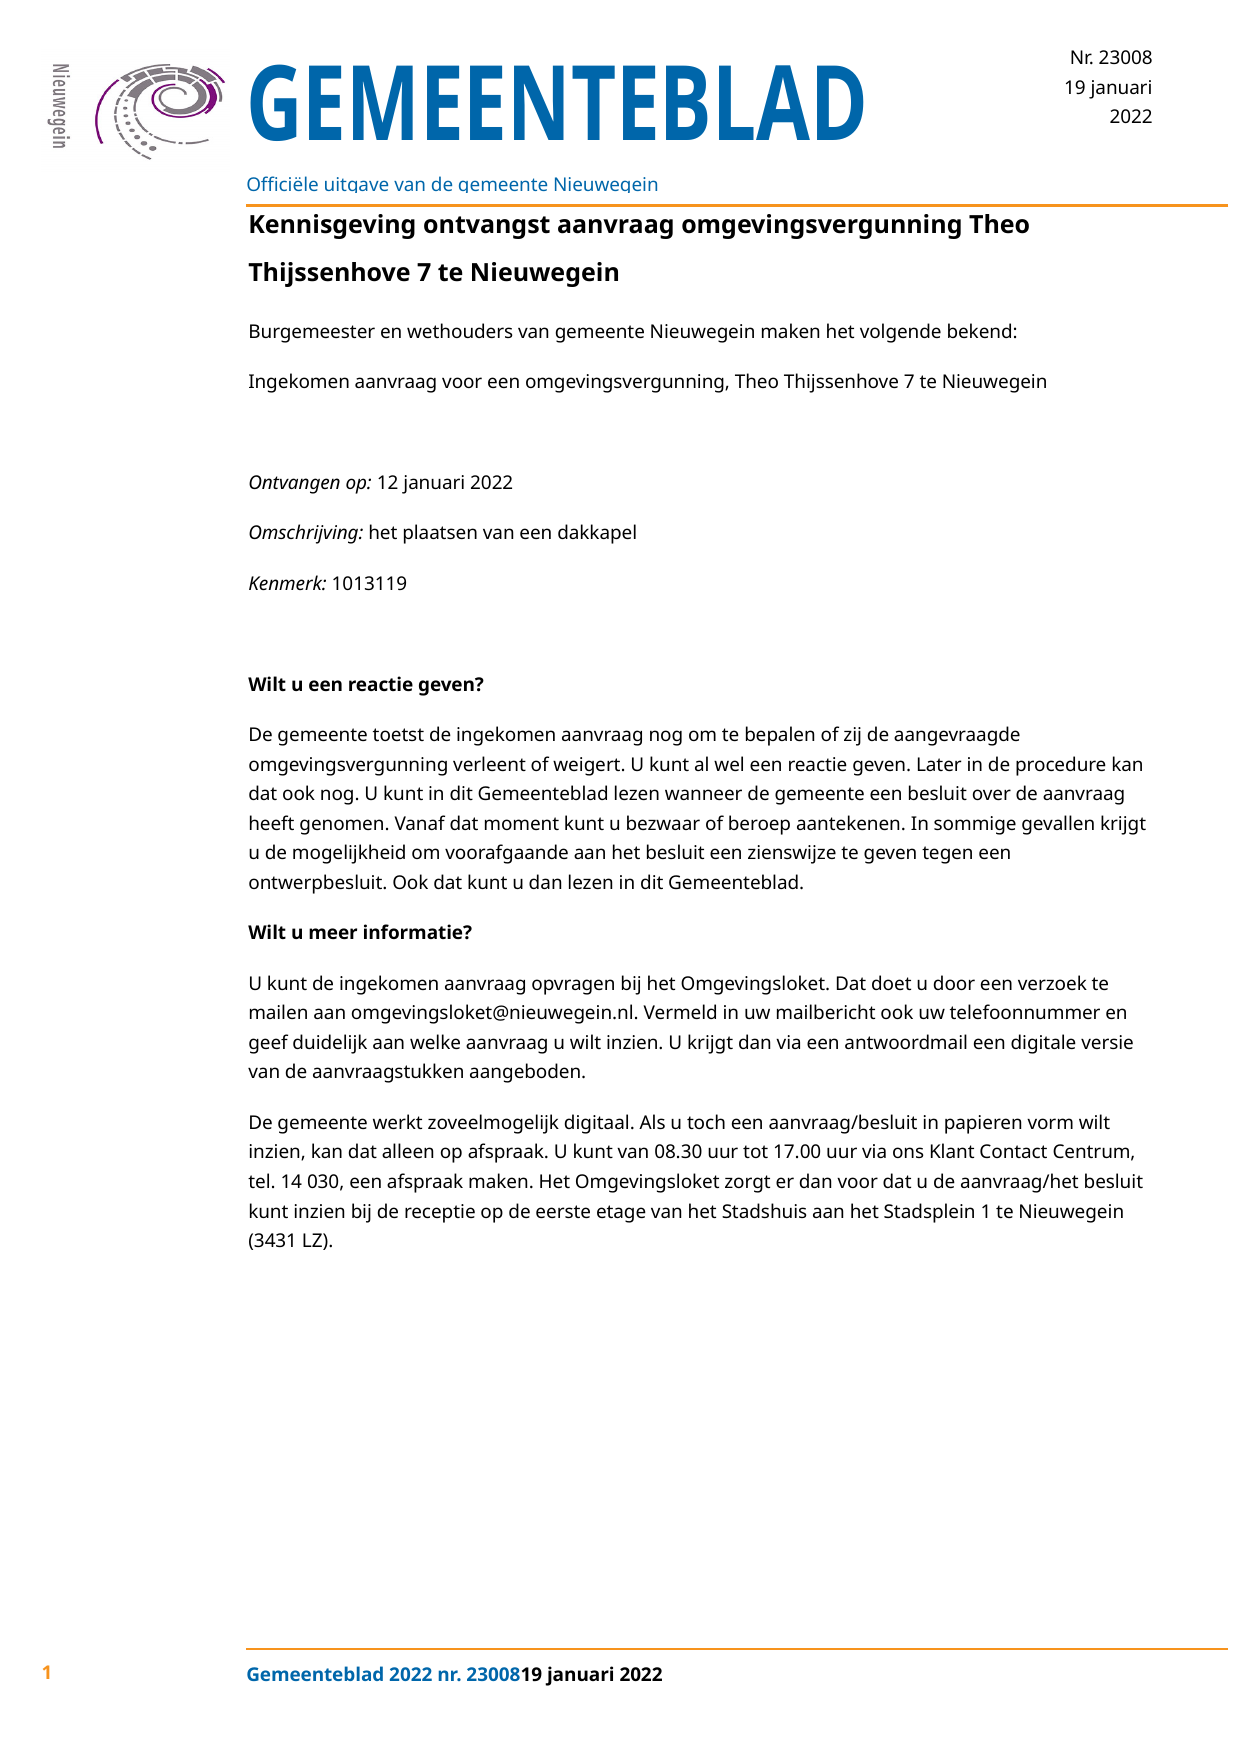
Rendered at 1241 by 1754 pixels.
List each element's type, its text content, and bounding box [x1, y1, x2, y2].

text Burgemeester en wethouders van gemeente Nieuwegein maken het volgende bekend: [248, 318, 1152, 344]
text Omschrijving: het plaatsen van een dakkapel [248, 519, 1152, 545]
text De gemeente werkt zoveelmogelijk digitaal. Als u toch een aanvraag/besluit in papieren vorm wilt inzien, kan dat alleen op afspraak. U kunt van 08.30 uur tot 17.00 uur via ons Klant Contact Centrum, tel. 14 030, een afspraak maken. Het Omgevingsloket zorgt er dan voor dat u de aanvraag/het besluit kunt inzien bij de receptie op de eerste etage van het Stadshuis aan het Stadsplein 1 te Nieuwegein (3431 LZ). [248, 1109, 1152, 1253]
text De gemeente toetst de ingekomen aanvraag nog om te bepalen of zij de aangevraagde omgevingsvergunning verleent of weigert. U kunt al wel een reactie geven. Later in de procedure kan dat ook nog. U kunt in dit Gemeenteblad lezen wanneer de gemeente een besluit over de aanvraag heeft genomen. Vanaf dat moment kunt u bezwaar of beroep aantekenen. In sommige gevallen krijgt u de mogelijkheid om voorafgaande aan het besluit een zienswijze te geven tegen een ontwerpbesluit. Ook dat kunt u dan lezen in dit Gemeenteblad. [248, 721, 1152, 895]
picture [41, 47, 231, 172]
text Kenmerk: 1013119 [248, 570, 1152, 596]
text Wilt u meer informatie? [248, 919, 1152, 945]
text Ontvangen op: 12 januari 2022 [248, 469, 1152, 495]
text Wilt u een reactie geven? [248, 671, 1152, 697]
text Ingekomen aanvraag voor een omgevingsvergunning, Theo Thijssenhove 7 te Nieuwegein [248, 368, 1152, 394]
text Kennisgeving ontvangst aanvraag omgevingsvergunning Theo Thijssenhove 7 te Nieuwegein [248, 207, 1152, 288]
text U kunt de ingekomen aanvraag opvragen bij het Omgevingsloket. Dat doet u door een verzoek te mailen aan omgevingsloket@nieuwegein.nl. Vermeld in uw mailbericht ook uw telefoonnummer en geef duidelijk aan welke aanvraag u wilt inzien. U krijgt dan via een antwoordmail een digitale versie van de aanvraagstukken aangeboden. [248, 970, 1152, 1084]
